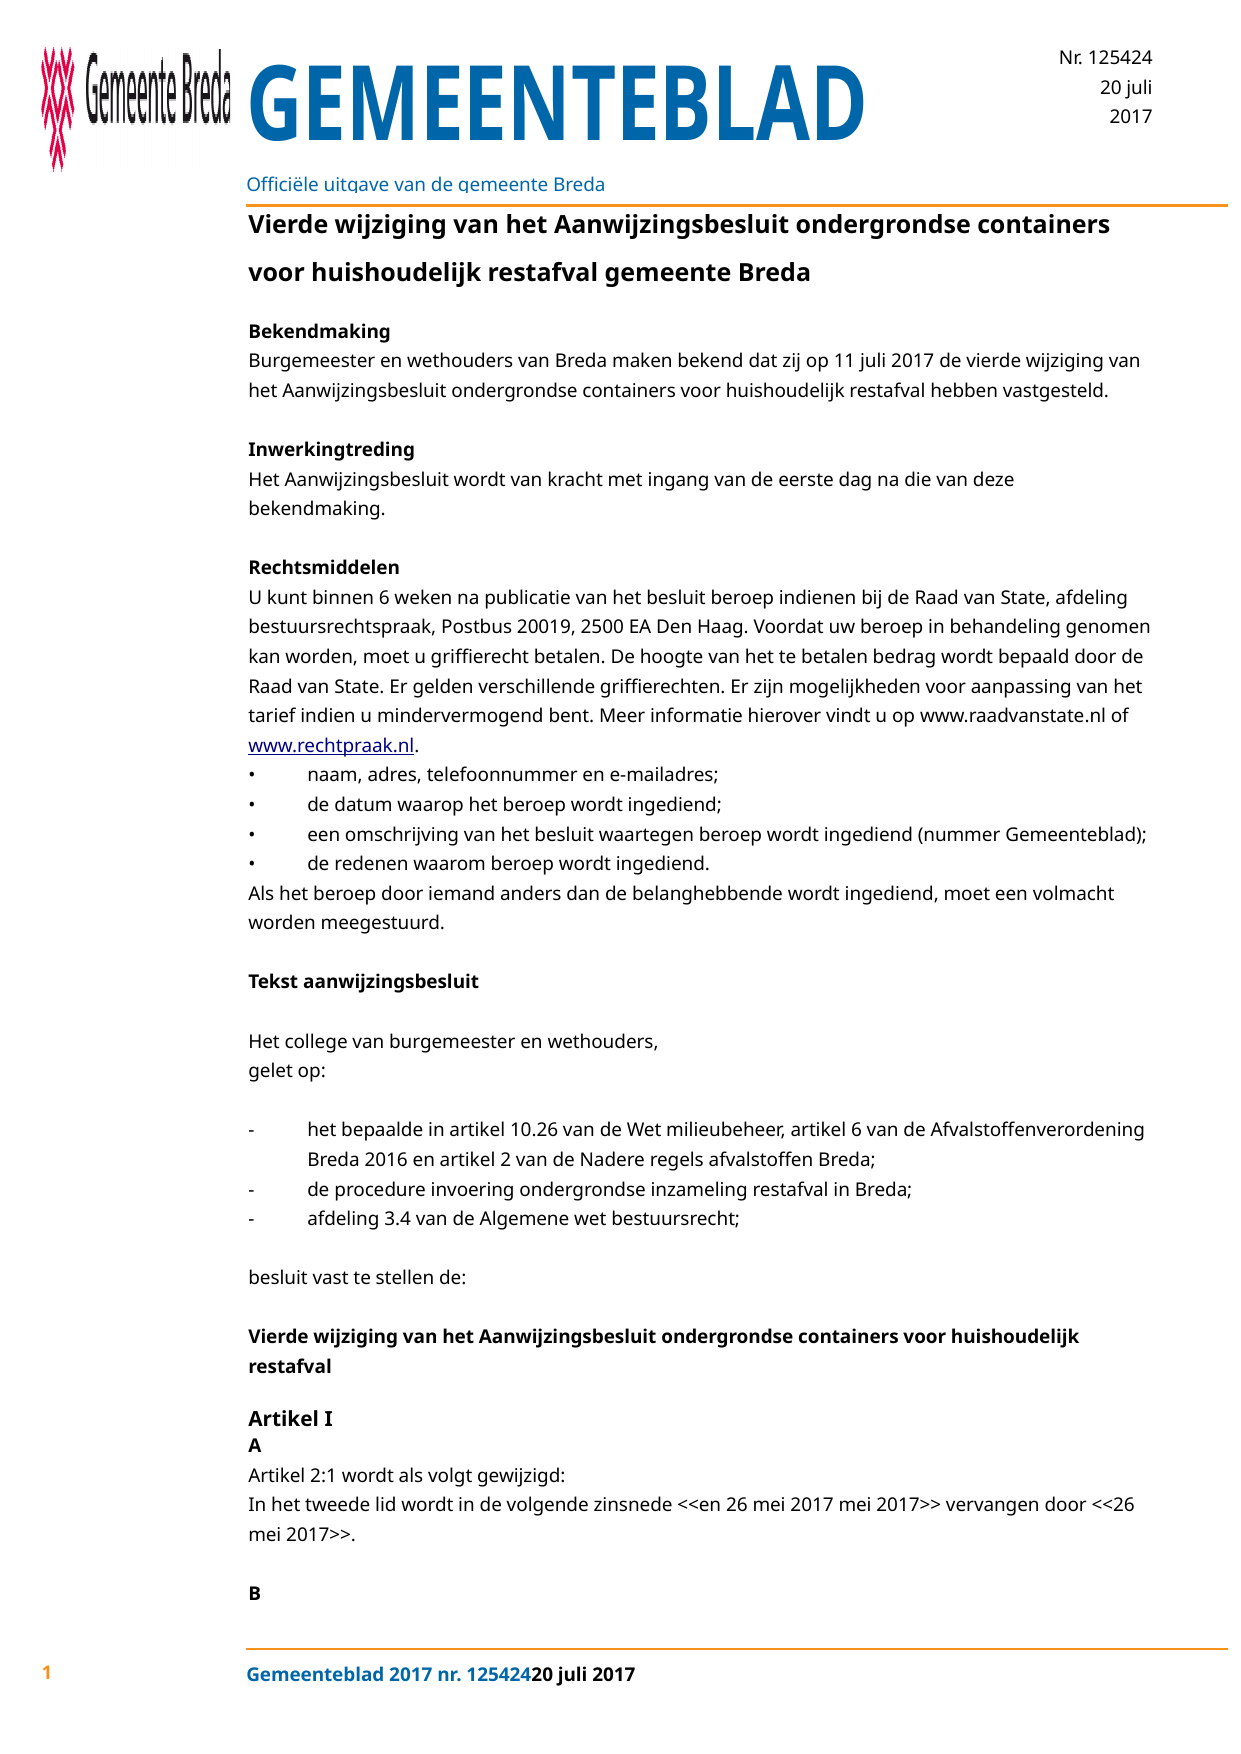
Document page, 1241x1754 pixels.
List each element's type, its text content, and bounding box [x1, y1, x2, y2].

text Rechtsmiddelen [248, 554, 1152, 580]
list een omschrijving van het besluit waartegen beroep wordt ingediend (nummer Gemeenteblad); [248, 821, 1152, 847]
text Tekst aanwijzingsbesluit [248, 969, 1152, 994]
text In het tweede lid wordt in de volgende zinsnede <<en 26 mei 2017 mei 2017>> vervangen door <<26 mei 2017>>. [248, 1491, 1152, 1547]
text gelet op: [248, 1057, 1152, 1083]
text A [248, 1432, 1152, 1458]
picture [41, 47, 231, 172]
list naam, adres, telefoonnummer en e-mailadres; [248, 762, 1152, 787]
text Inwerkingtreding [248, 436, 1152, 462]
list de datum waarop het beroep wordt ingediend; [248, 791, 1152, 817]
text B [248, 1580, 1152, 1606]
list de procedure invoering ondergrondse inzameling restafval in Breda; [248, 1176, 1152, 1202]
text Burgemeester en wethouders van Breda maken bekend dat zij op 11 juli 2017 de vierde wijziging van het Aanwijzingsbesluit ondergrondse containers voor huishoudelijk restafval hebben vastgesteld. [248, 347, 1152, 403]
list het bepaalde in artikel 10.26 van de Wet milieubeheer, artikel 6 van de Afvalstoffenverordening Breda 2016 en artikel 2 van de Nadere regels afvalstoffen Breda; [248, 1117, 1152, 1172]
text Vierde wijziging van het Aanwijzingsbesluit ondergrondse containers voor huishoudelijk restafval gemeente Breda [248, 207, 1152, 288]
list de redenen waarom beroep wordt ingediend. [248, 850, 1152, 876]
text U kunt binnen 6 weken na publicatie van het besluit beroep indienen bij de Raad van State, afdeling bestuursrechtspraak, Postbus 20019, 2500 EA Den Haag. Voordat uw beroep in behandeling genomen kan worden, moet u griffierecht betalen. De hoogte van het te betalen bedrag wordt bepaald door de Raad van State. Er gelden verschillende griffierechten. Er zijn mogelijkheden voor aanpassing van het tarief indien u mindervermogend bent. Meer informatie hierover vindt u op www.raadvanstate.nl of www.rechtpraak.nl. [248, 584, 1152, 758]
text besluit vast te stellen de: [248, 1264, 1152, 1290]
text Bekendmaking [248, 318, 1152, 344]
text Artikel 2:1 wordt als volgt gewijzigd: [248, 1462, 1152, 1487]
text Het college van burgemeester en wethouders, [248, 1028, 1152, 1054]
text Artikel I [248, 1404, 1152, 1432]
text Het Aanwijzingsbesluit wordt van kracht met ingang van de eerste dag na die van deze bekendmaking. [248, 466, 1152, 521]
list afdeling 3.4 van de Algemene wet bestuursrecht; [248, 1205, 1152, 1231]
text Als het beroep door iemand anders dan de belanghebbende wordt ingediend, moet een volmacht worden meegestuurd. [248, 880, 1152, 935]
text Vierde wijziging van het Aanwijzingsbesluit ondergrondse containers voor huishoudelijk restafval [248, 1324, 1152, 1379]
